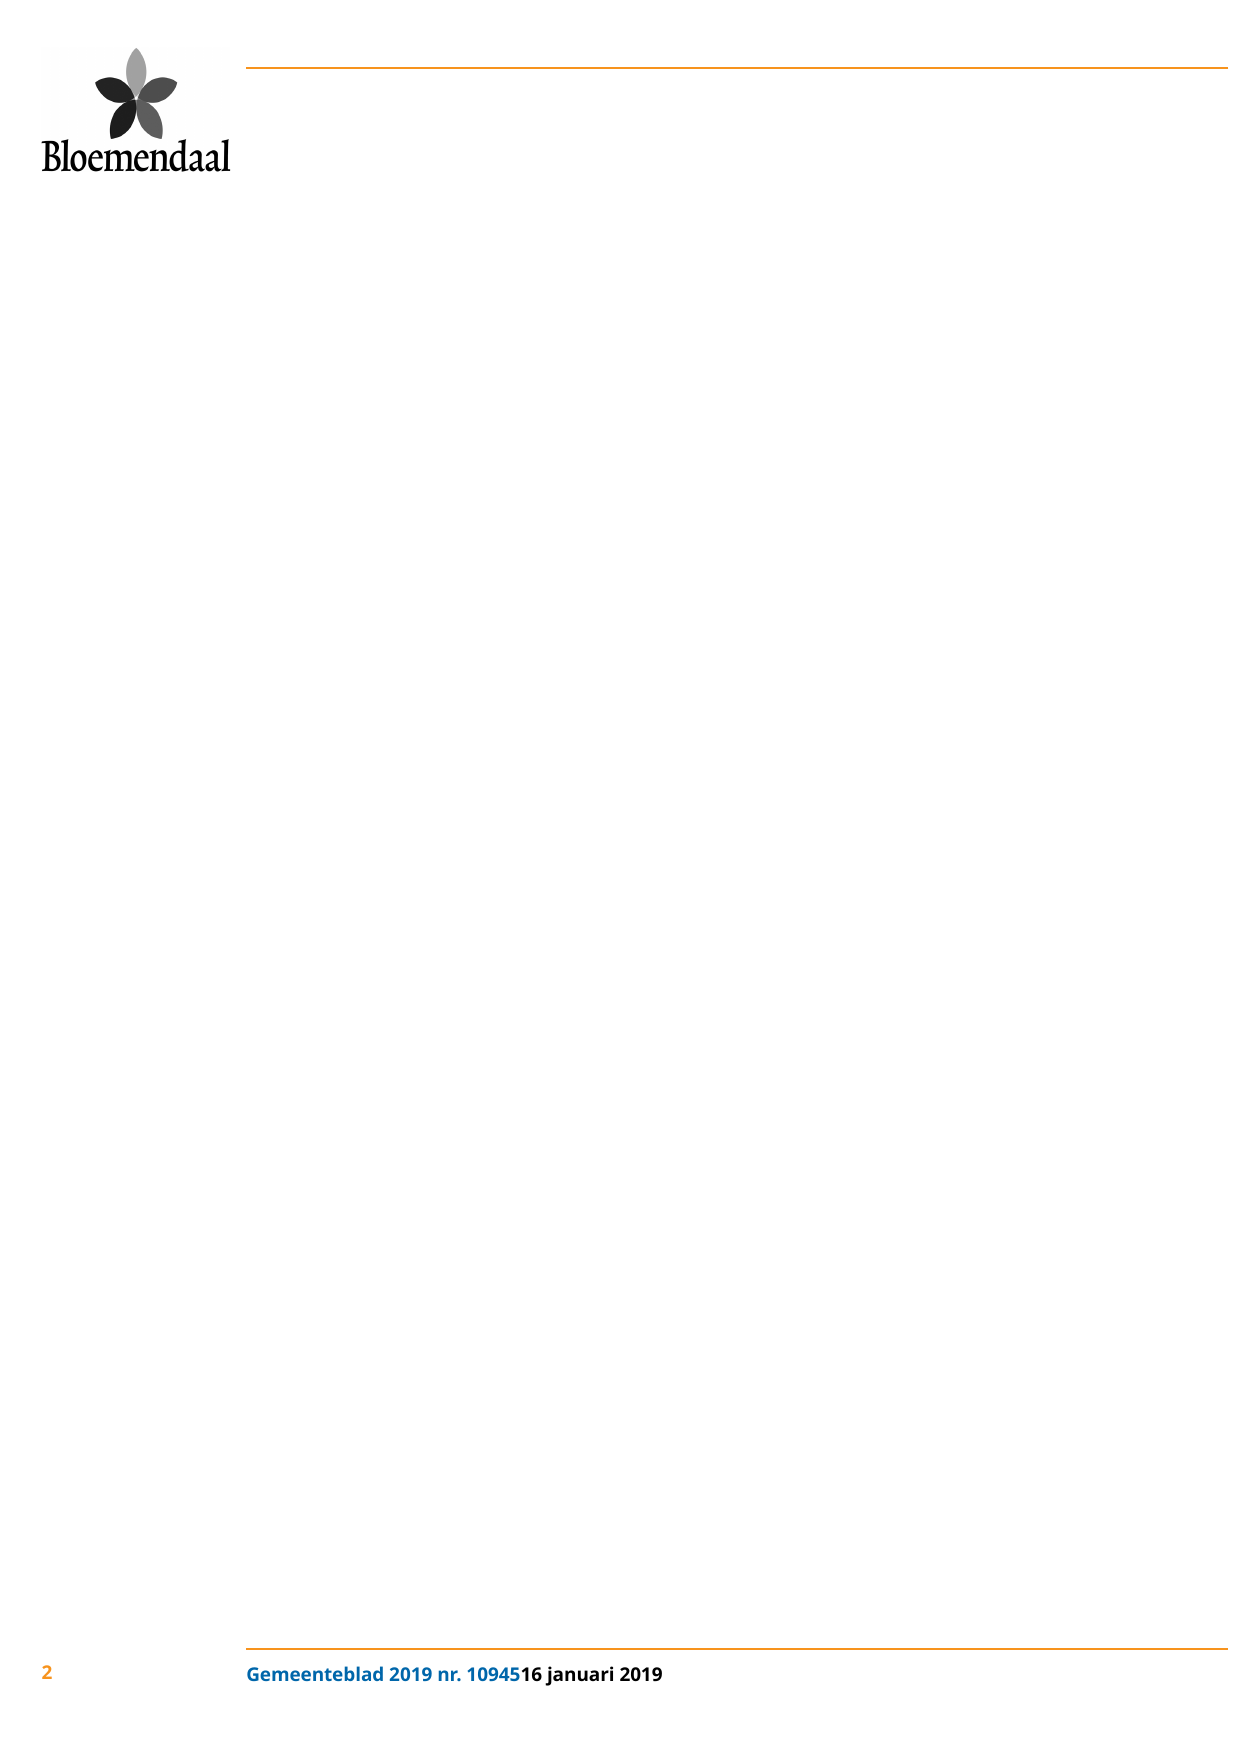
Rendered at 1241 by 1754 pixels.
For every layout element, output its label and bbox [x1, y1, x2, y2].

picture [41, 47, 231, 172]
